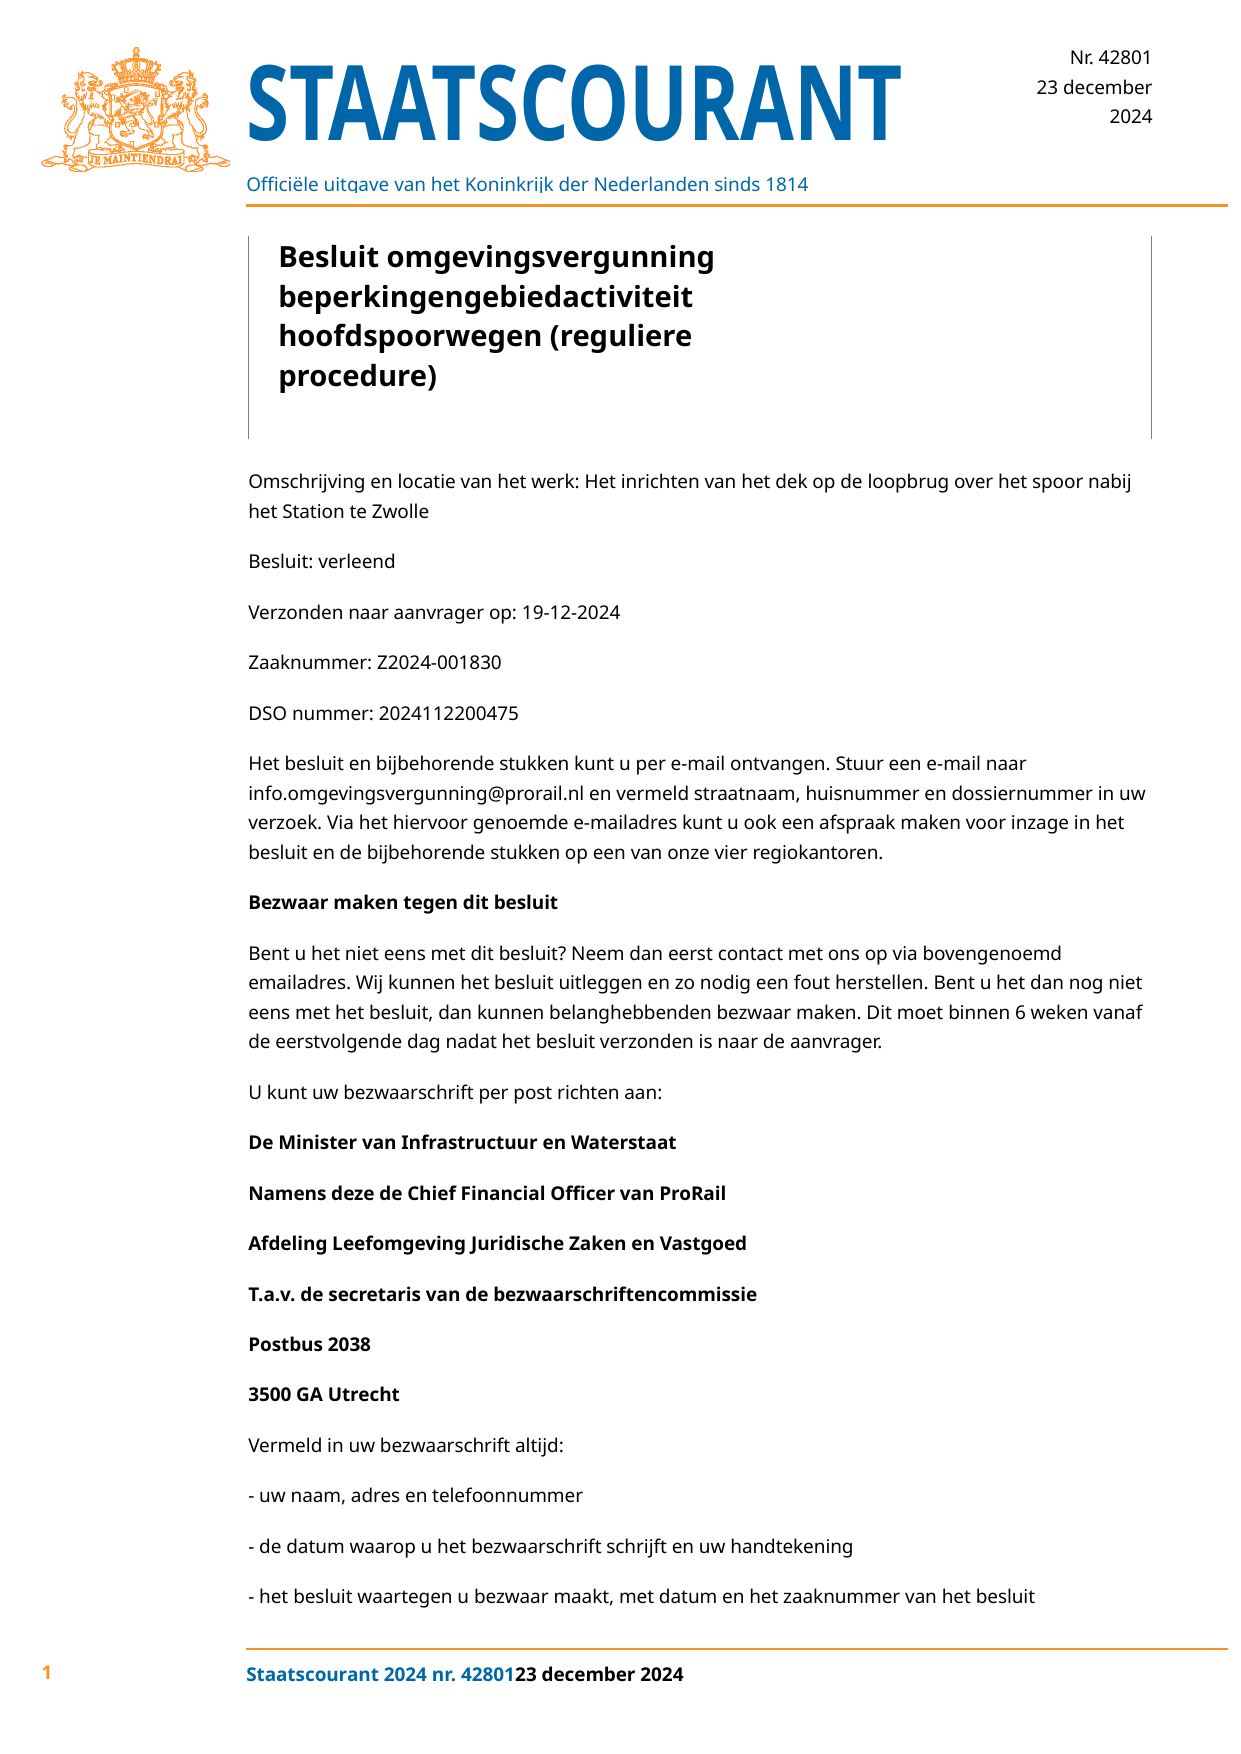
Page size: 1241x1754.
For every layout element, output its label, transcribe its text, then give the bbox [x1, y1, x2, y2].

text Zaaknummer: Z2024-001830 [248, 649, 1152, 675]
text Bent u het niet eens met dit besluit? Neem dan eerst contact met ons op via bovengenoemd emailadres. Wij kunnen het besluit uitleggen en zo nodig een fout herstellen. Bent u het dan nog niet eens met het besluit, dan kunnen belanghebbenden bezwaar maken. Dit moet binnen 6 weken vanaf de eerstvolgende dag nadat het besluit verzonden is naar de aanvrager. [248, 940, 1152, 1054]
picture [912, 236, 1090, 414]
text - uw naam, adres en telefoonnummer [248, 1482, 1152, 1508]
text Vermeld in uw bezwaarschrift altijd: [248, 1432, 1152, 1458]
text De Minister van Infrastructuur en Waterstaat [248, 1129, 1152, 1155]
text Namens deze de Chief Financial Officer van ProRail [248, 1180, 1152, 1206]
text 3500 GA Utrecht [248, 1382, 1152, 1407]
table_header [850, 236, 912, 413]
text U kunt uw bezwaarschrift per post richten aan: [248, 1079, 1152, 1105]
text - het besluit waartegen u bezwaar maakt, met datum en het zaaknummer van het besluit [248, 1583, 1152, 1609]
text DSO nummer: 2024112200475 [248, 700, 1152, 726]
text Bezwaar maken tegen dit besluit [248, 889, 1152, 915]
table_header Besluit omgevingsvergunning beperkingengebiedactiviteit hoofdspoorwegen (reguliere procedure) [249, 236, 850, 439]
text Het besluit en bijbehorende stukken kunt u per e-mail ontvangen. Stuur een e-mail naar info.omgevingsvergunning@prorail.nl en vermeld straatnaam, huisnummer en dossiernummer in uw verzoek. Via het hiervoor genoemde e-mailadres kunt u ook een afspraak maken voor inzage in het besluit en de bijbehorende stukken op een van onze vier regiokantoren. [248, 750, 1152, 865]
text Postbus 2038 [248, 1331, 1152, 1357]
text Afdeling Leefomgeving Juridische Zaken en Vastgoed [248, 1230, 1152, 1256]
picture [41, 47, 231, 172]
text - de datum waarop u het bezwaarschrift schrijft en uw handtekening [248, 1533, 1152, 1558]
table_header [1090, 236, 1151, 413]
text Verzonden naar aanvrager op: 19-12-2024 [248, 599, 1152, 625]
table_header [850, 414, 1151, 439]
text Omschrijving en locatie van het werk: Het inrichten van het dek op de loopbrug over het spoor nabij het Station te Zwolle [248, 469, 1152, 524]
text T.a.v. de secretaris van de bezwaarschriftencommissie [248, 1281, 1152, 1306]
text Besluit: verleend [248, 549, 1152, 574]
